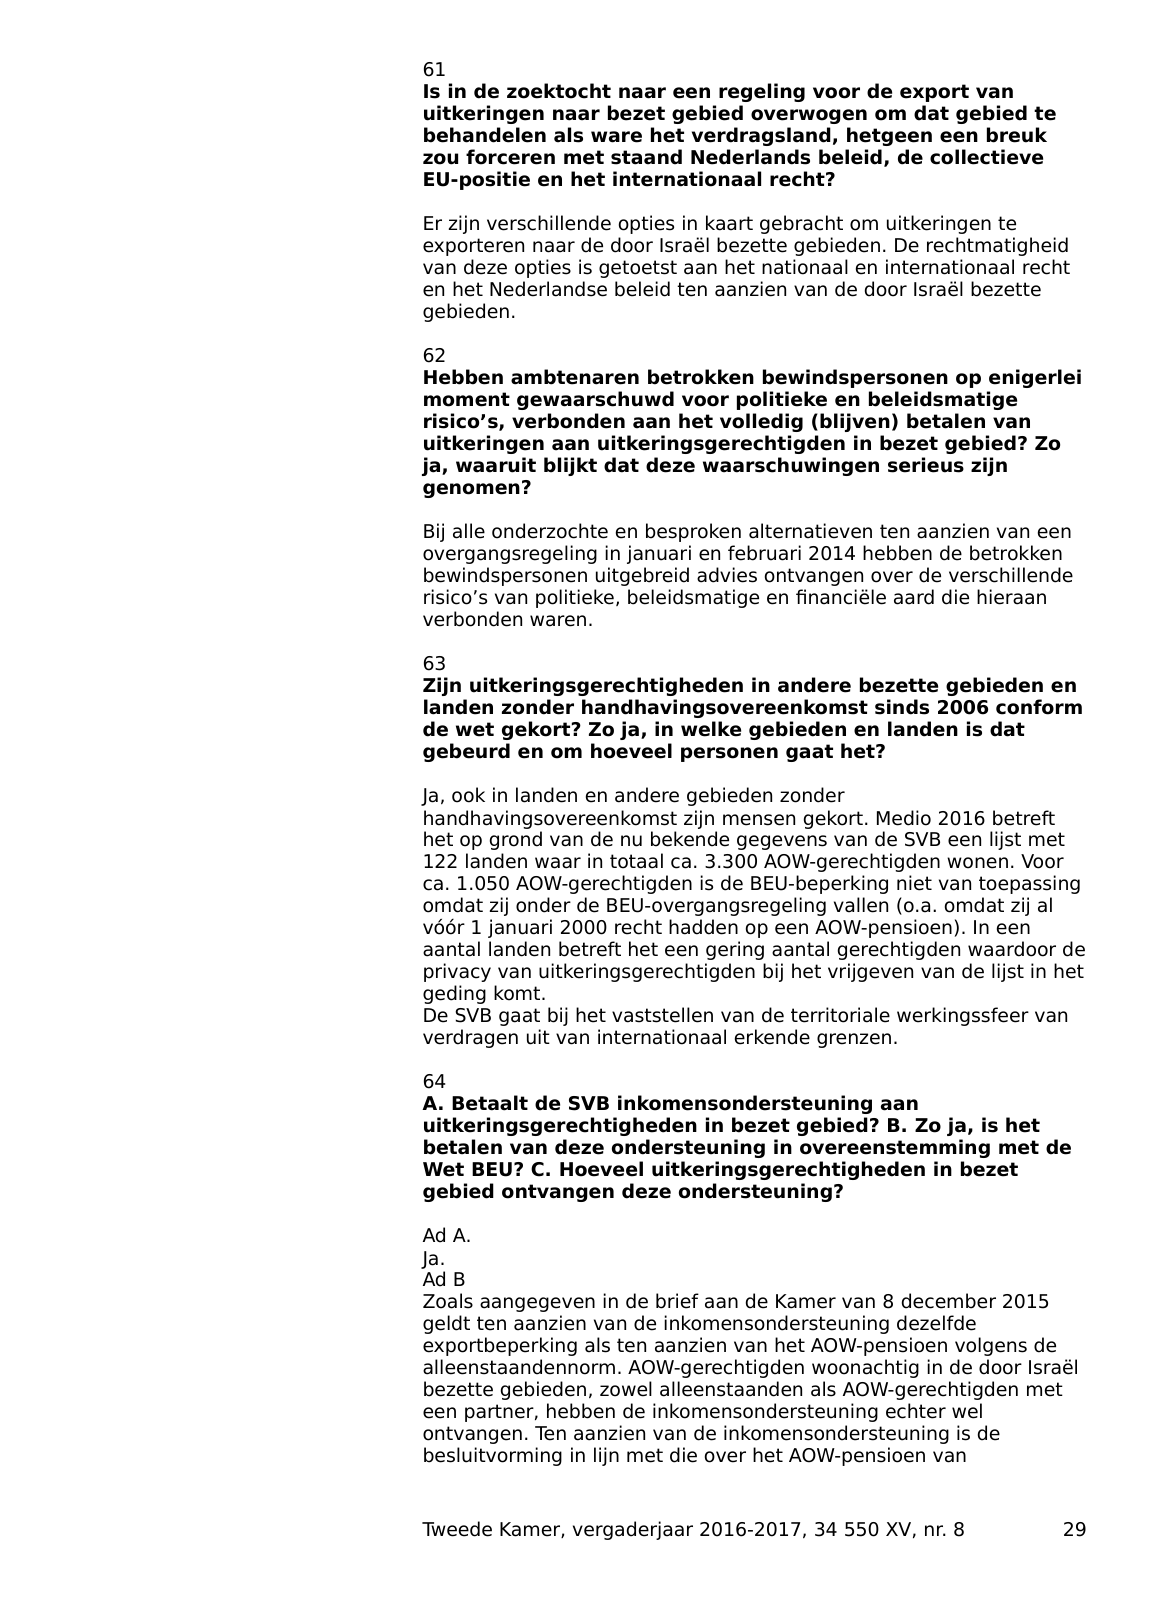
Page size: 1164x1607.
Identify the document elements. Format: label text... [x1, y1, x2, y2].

text Ja, ook in landen en andere gebieden zonder handhavingsovereenkomst zijn mensen gekort. Medio 2016 betreft het op grond van de nu bekende gegevens van de SVB een lijst met 122 landen waar in totaal ca. 3.300 AOW-gerechtigden wonen. Voor ca. 1.050 AOW-gerechtigden is de BEU-beperking niet van toepassing omdat zij onder de BEU-overgangsregeling vallen (o.a. omdat zij al vóór 1 januari 2000 recht hadden op een AOW-pensioen). In een aantal landen betreft het een gering aantal gerechtigden waardoor de privacy van uitkeringsgerechtigden bij het vrijgeven van de lijst in het geding komt. [422, 785, 1087, 1005]
text Ad B [422, 1269, 1087, 1291]
text Er zijn verschillende opties in kaart gebracht om uitkeringen te exporteren naar de door Israël bezette gebieden. De rechtmatigheid van deze opties is getoetst aan het nationaal en internationaal recht en het Nederlandse beleid ten aanzien van de door Israël bezette gebieden. [422, 213, 1087, 323]
text A. Betaalt de SVB inkomensondersteuning aan uitkeringsgerechtigheden in bezet gebied? B. Zo ja, is het betalen van deze ondersteuning in overeenstemming met de Wet BEU? C. Hoeveel uitkeringsgerechtigheden in bezet gebied ontvangen deze ondersteuning? [422, 1093, 1087, 1203]
text 63 [422, 653, 1087, 675]
text 61 [422, 59, 1087, 81]
text Hebben ambtenaren betrokken bewindspersonen op enigerlei moment gewaarschuwd voor politieke en beleidsmatige risico’s, verbonden aan het volledig (blijven) betalen van uitkeringen aan uitkeringsgerechtigden in bezet gebied? Zo ja, waaruit blijkt dat deze waarschuwingen serieus zijn genomen? [422, 367, 1087, 499]
text Bij alle onderzochte en besproken alternatieven ten aanzien van een overgangsregeling in januari en februari 2014 hebben de betrokken bewindspersonen uitgebreid advies ontvangen over de verschillende risico’s van politieke, beleidsmatige en financiële aard die hieraan verbonden waren. [422, 521, 1087, 631]
text 62 [422, 345, 1087, 367]
text Ad A. [422, 1225, 1087, 1247]
text Zijn uitkeringsgerechtigheden in andere bezette gebieden en landen zonder handhavingsovereenkomst sinds 2006 conform de wet gekort? Zo ja, in welke gebieden en landen is dat gebeurd en om hoeveel personen gaat het? [422, 675, 1087, 763]
text Is in de zoektocht naar een regeling voor de export van uitkeringen naar bezet gebied overwogen om dat gebied te behandelen als ware het verdragsland, hetgeen een breuk zou forceren met staand Nederlands beleid, de collectieve EU-positie en het internationaal recht? [422, 81, 1087, 191]
text De SVB gaat bij het vaststellen van de territoriale werkingssfeer van verdragen uit van internationaal erkende grenzen. [422, 1005, 1087, 1049]
text 64 [422, 1071, 1087, 1093]
text Ja. [422, 1247, 1087, 1269]
text Zoals aangegeven in de brief aan de Kamer van 8 december 2015 geldt ten aanzien van de inkomensondersteuning dezelfde exportbeperking als ten aanzien van het AOW-pensioen volgens de alleenstaandennorm. AOW-gerechtigden woonachtig in de door Israël bezette gebieden, zowel alleenstaanden als AOW-gerechtigden met een partner, hebben de inkomensondersteuning echter wel ontvangen. Ten aanzien van de inkomensondersteuning is de besluitvorming in lijn met die over het AOW-pensioen van [422, 1291, 1087, 1467]
